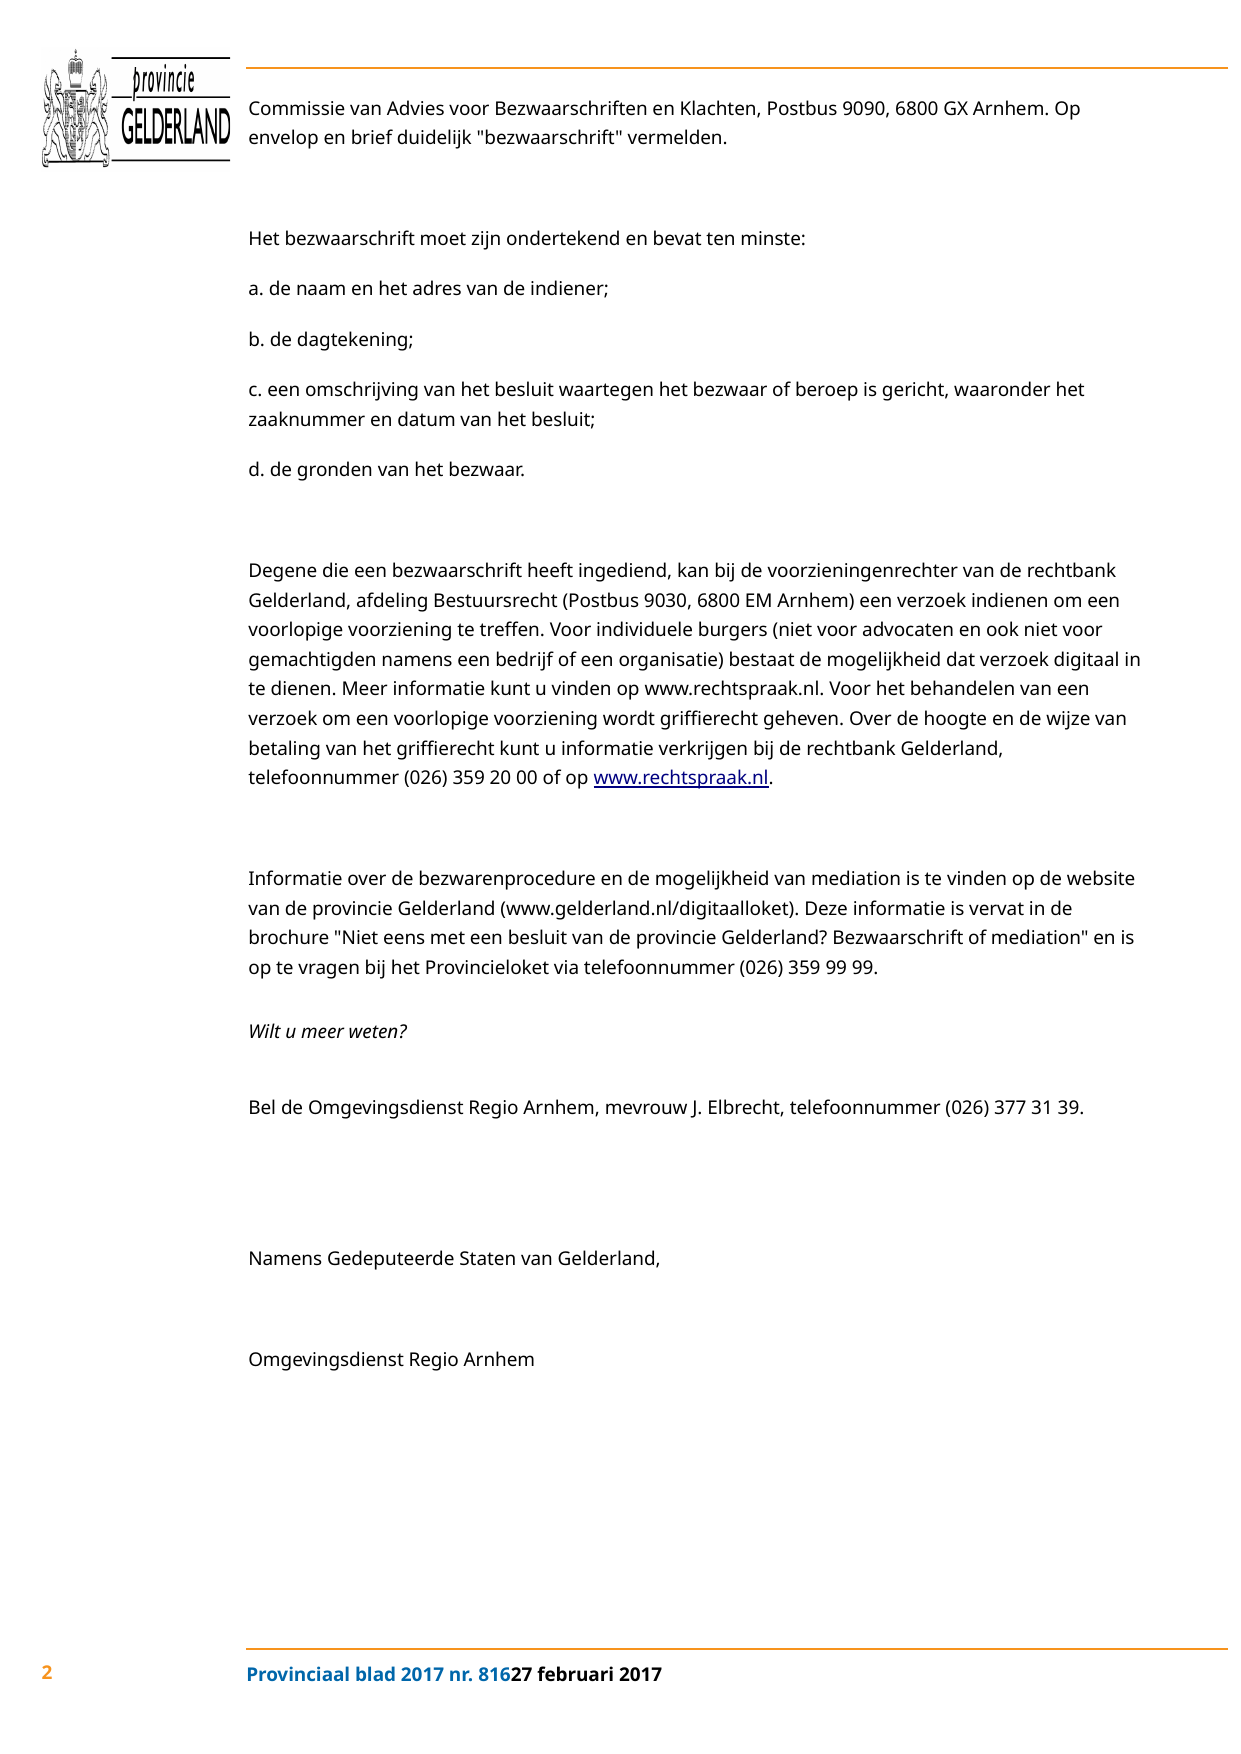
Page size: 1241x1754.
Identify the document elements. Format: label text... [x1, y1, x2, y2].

text Het bezwaarschrift moet zijn ondertekend en bevat ten minste: [248, 225, 1152, 251]
text Namens Gedeputeerde Staten van Gelderland, [248, 1245, 1152, 1271]
picture [41, 47, 231, 172]
text c. een omschrijving van het besluit waartegen het bezwaar of beroep is gericht, waaronder het zaaknummer en datum van het besluit; [248, 376, 1152, 432]
text Commissie van Advies voor Bezwaarschriften en Klachten, Postbus 9090, 6800 GX Arnhem. Op envelop en brief duidelijk "bezwaarschrift" vermelden. [248, 95, 1152, 150]
text Informatie over de bezwarenprocedure en de mogelijkheid van mediation is te vinden op de website van de provincie Gelderland (www.gelderland.nl/digitaalloket). Deze informatie is vervat in de brochure "Niet eens met een besluit van de provincie Gelderland? Bezwaarschrift of mediation" en is op te vragen bij het Provincieloket via telefoonnummer (026) 359 99 99. [248, 865, 1152, 980]
text Omgevingsdienst Regio Arnhem [248, 1346, 1152, 1372]
text Bel de Omgevingsdienst Regio Arnhem, mevrouw J. Elbrecht, telefoonnummer (026) 377 31 39. [248, 1094, 1152, 1120]
text a. de naam en het adres van de indiener; [248, 276, 1152, 301]
text b. de dagtekening; [248, 326, 1152, 352]
text Wilt u meer weten? [248, 1018, 1152, 1044]
text d. de gronden van het bezwaar. [248, 456, 1152, 482]
text Degene die een bezwaarschrift heeft ingediend, kan bij de voorzieningenrechter van de rechtbank Gelderland, afdeling Bestuursrecht (Postbus 9030, 6800 EM Arnhem) een verzoek indienen om een voorlopige voorziening te treffen. Voor individuele burgers (niet voor advocaten en ook niet voor gemachtigden namens een bedrijf of een organisatie) bestaat de mogelijkheid dat verzoek digitaal in te dienen. Meer informatie kunt u vinden op www.rechtspraak.nl. Voor het behandelen van een verzoek om een voorlopige voorziening wordt griffierecht geheven. Over de hoogte en de wijze van betaling van het griffierecht kunt u informatie verkrijgen bij de rechtbank Gelderland, telefoonnummer (026) 359 20 00 of op www.rechtspraak.nl. [248, 557, 1152, 790]
